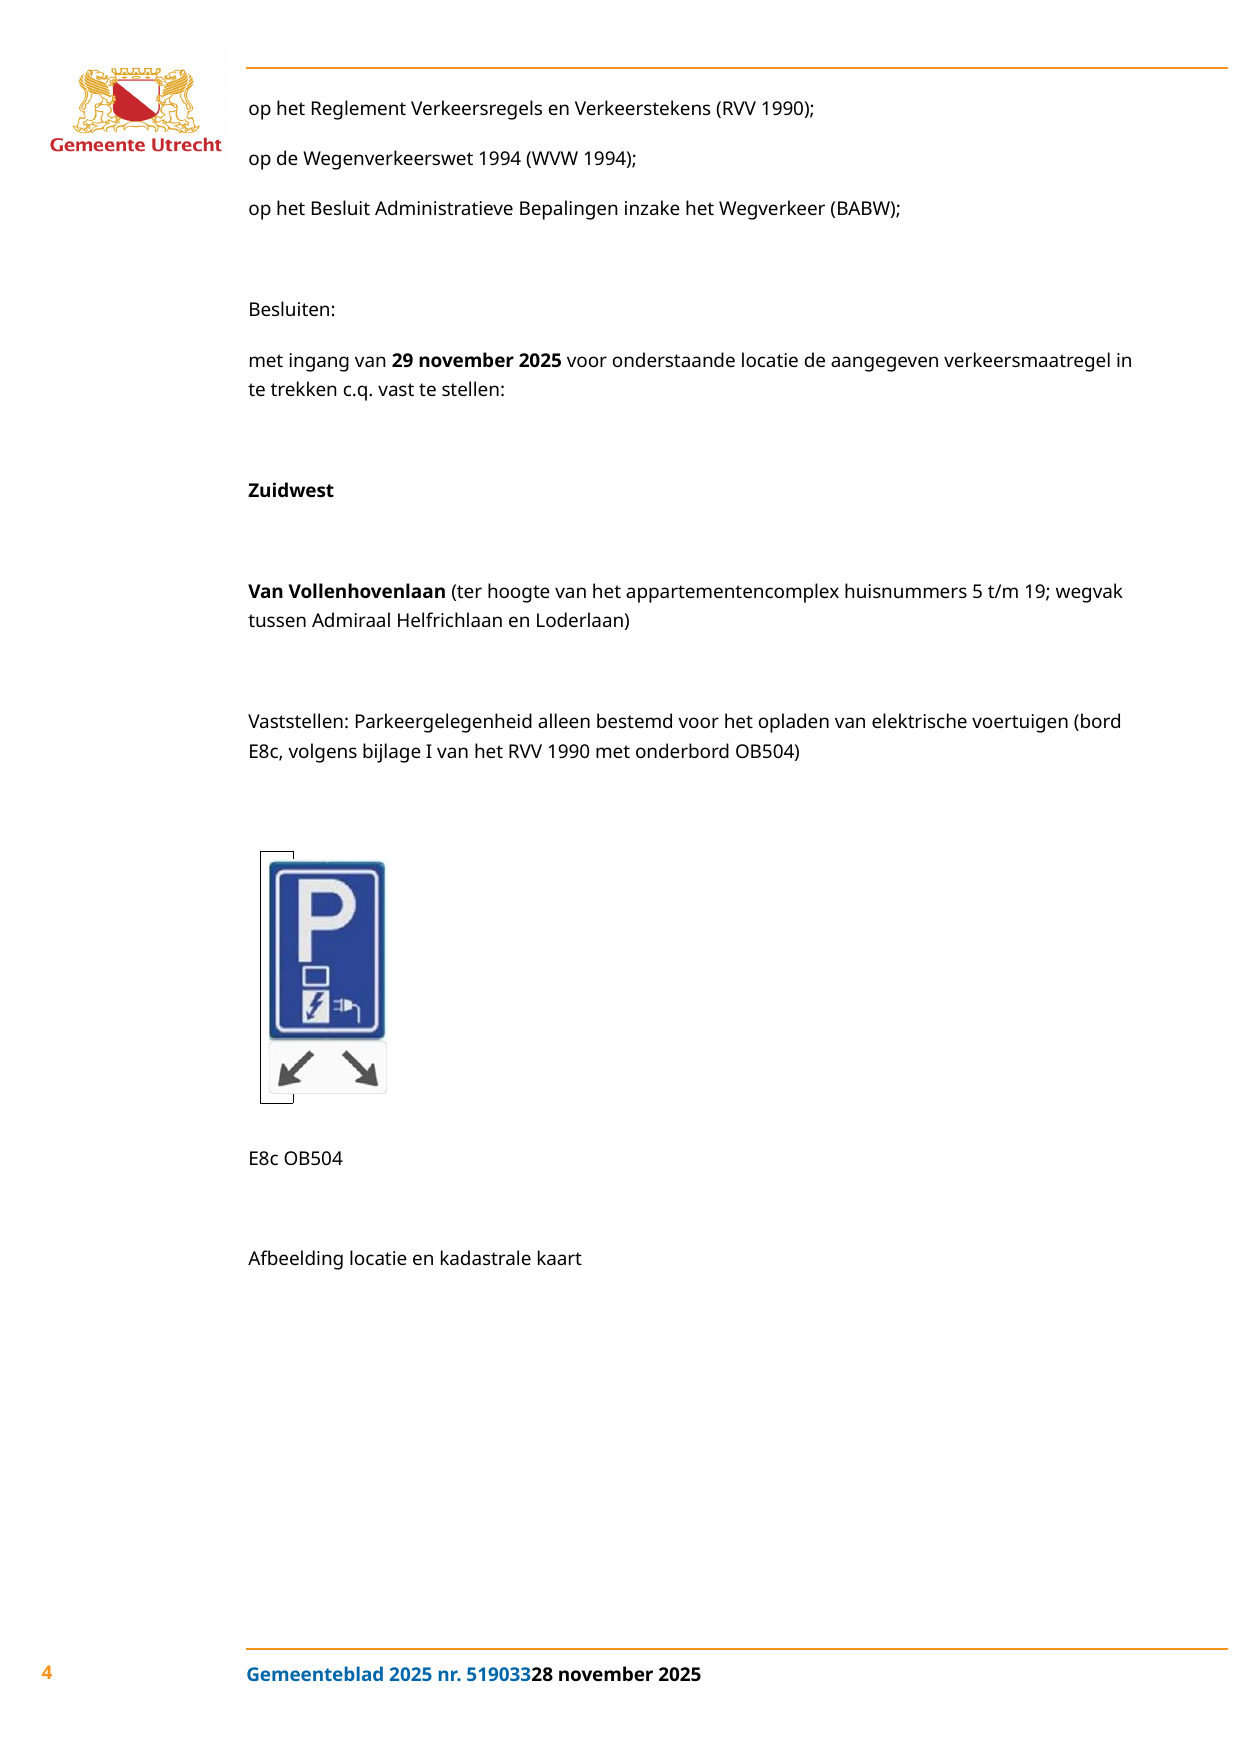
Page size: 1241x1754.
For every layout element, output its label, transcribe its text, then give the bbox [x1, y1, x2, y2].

text E8c OB504 [248, 1145, 1152, 1171]
text met ingang van 29 november 2025 voor onderstaande locatie de aangegeven verkeersmaatregel in te trekken c.q. vast te stellen: [248, 347, 1152, 402]
text op het Reglement Verkeersregels en Verkeerstekens (RVV 1990); [248, 95, 1152, 121]
text Vaststellen: Parkeergelegenheid alleen bestemd voor het opladen van elektrische voertuigen (bord E8c, volgens bijlage I van het RVV 1990 met onderbord OB504) [248, 708, 1152, 764]
picture [41, 47, 231, 172]
text op het Besluit Administratieve Bepalingen inzake het Wegverkeer (BABW); [248, 196, 1152, 221]
text Besluiten: [248, 296, 1152, 322]
text op de Wegenverkeerswet 1994 (WVW 1994); [248, 145, 1152, 171]
text Afbeelding locatie en kadastrale kaart [248, 1246, 1152, 1271]
text Zuidwest [248, 477, 1152, 503]
picture [268, 859, 387, 1094]
text Van Vollenhovenlaan (ter hoogte van het appartementencomplex huisnummers 5 t/m 19; wegvak tussen Admiraal Helfrichlaan en Loderlaan) [248, 578, 1152, 633]
